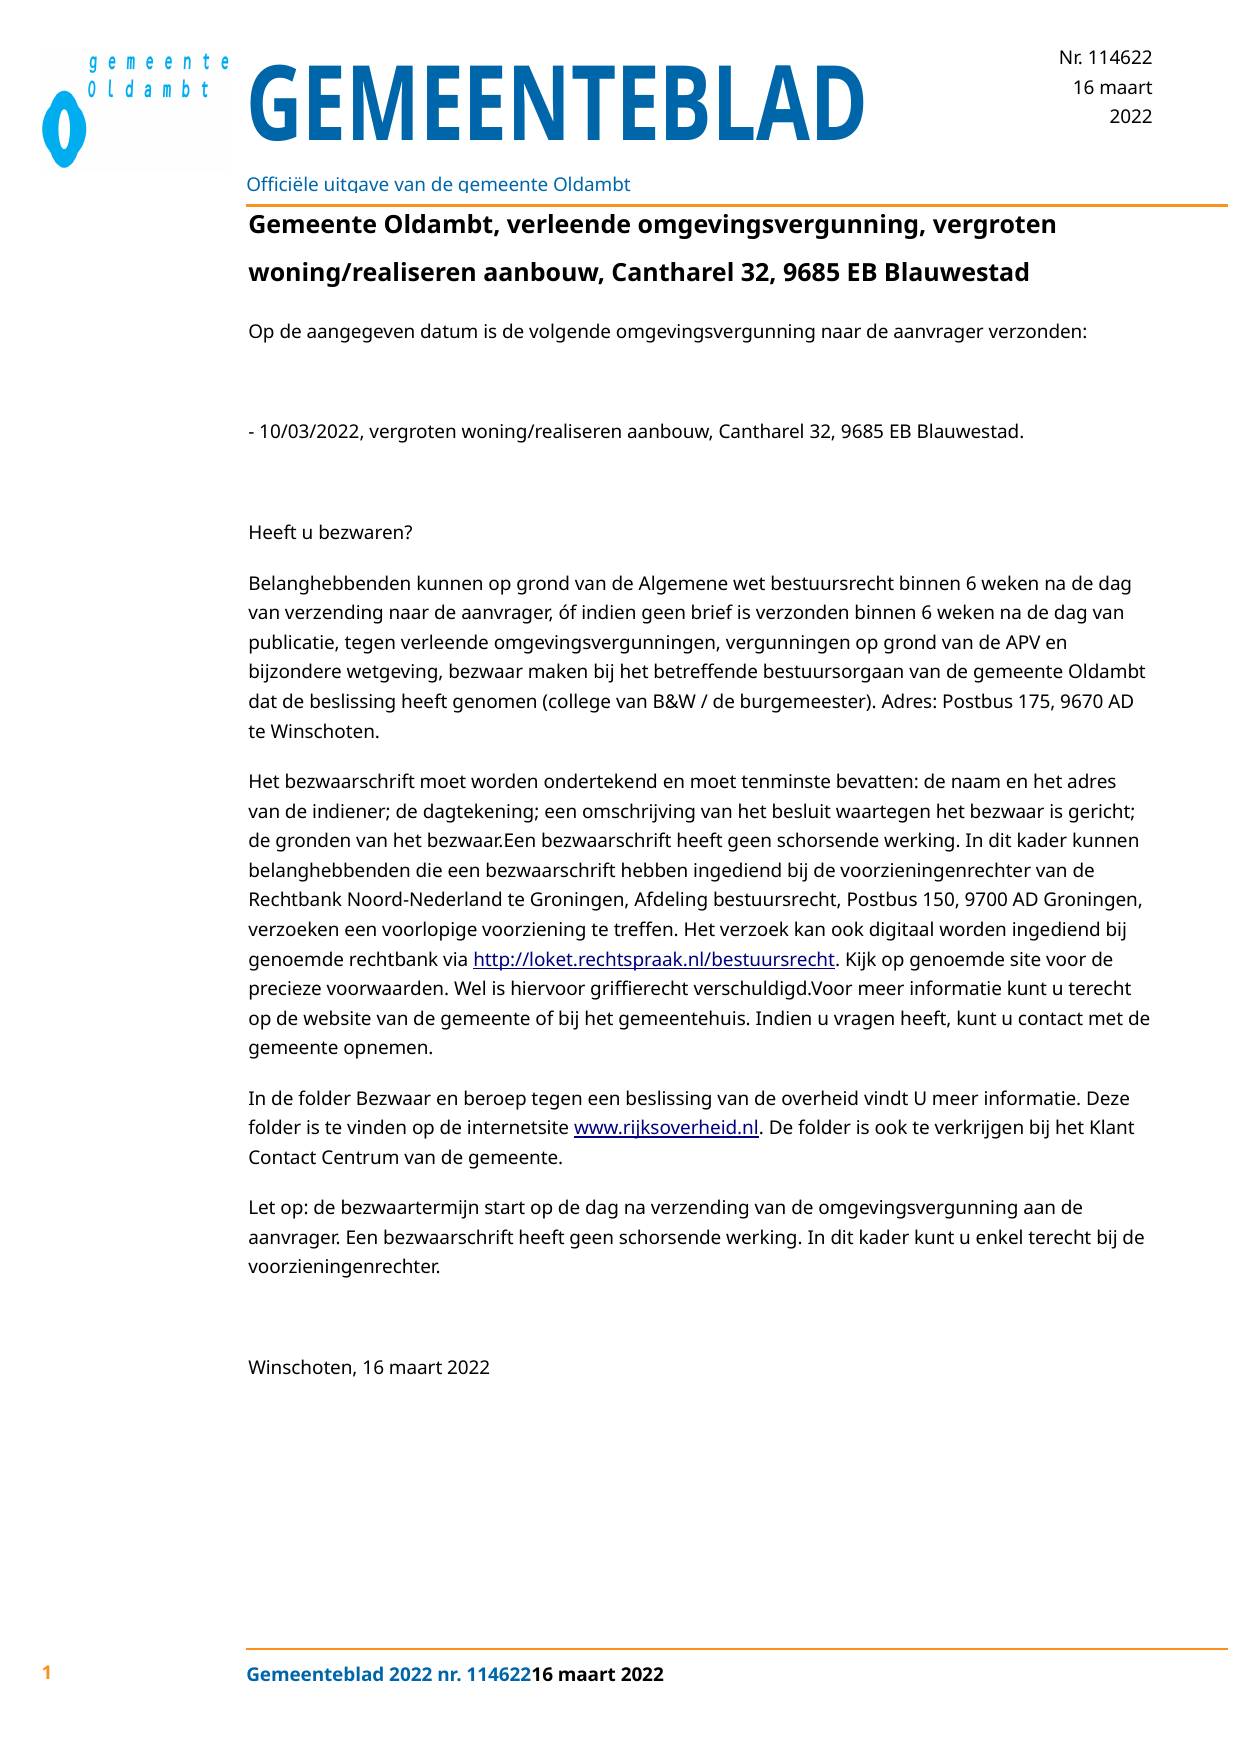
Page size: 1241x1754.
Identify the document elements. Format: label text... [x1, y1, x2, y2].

text Gemeente Oldambt, verleende omgevingsvergunning, vergroten woning/realiseren aanbouw, Cantharel 32, 9685 EB Blauwestad [248, 207, 1152, 288]
text In de folder Bezwaar en beroep tegen een beslissing van de overheid vindt U meer informatie. Deze folder is te vinden op de internetsite www.rijksoverheid.nl. De folder is ook te verkrijgen bij het Klant Contact Centrum van de gemeente. [248, 1085, 1152, 1170]
text Heeft u bezwaren? [248, 519, 1152, 545]
text - 10/03/2022, vergroten woning/realiseren aanbouw, Cantharel 32, 9685 EB Blauwestad. [248, 419, 1152, 444]
picture [41, 47, 231, 172]
text Winschoten, 16 maart 2022 [248, 1354, 1152, 1380]
text Belanghebbenden kunnen op grond van de Algemene wet bestuursrecht binnen 6 weken na de dag van verzending naar de aanvrager, óf indien geen brief is verzonden binnen 6 weken na de dag van publicatie, tegen verleende omgevingsvergunningen, vergunningen op grond van de APV en bijzondere wetgeving, bezwaar maken bij het betreffende bestuursorgaan van de gemeente Oldambt dat de beslissing heeft genomen (college van B&W / de burgemeester). Adres: Postbus 175, 9670 AD te Winschoten. [248, 570, 1152, 744]
text Let op: de bezwaartermijn start op de dag na verzending van de omgevingsvergunning aan de aanvrager. Een bezwaarschrift heeft geen schorsende werking. In dit kader kunt u enkel terecht bij de voorzieningenrechter. [248, 1194, 1152, 1279]
text Op de aangegeven datum is de volgende omgevingsvergunning naar de aanvrager verzonden: [248, 318, 1152, 344]
text Het bezwaarschrift moet worden ondertekend en moet tenminste bevatten: de naam en het adres van de indiener; de dagtekening; een omschrijving van het besluit waartegen het bezwaar is gericht; de gronden van het bezwaar.Een bezwaarschrift heeft geen schorsende werking. In dit kader kunnen belanghebbenden die een bezwaarschrift hebben ingediend bij de voorzieningenrechter van de Rechtbank Noord-Nederland te Groningen, Afdeling bestuursrecht, Postbus 150, 9700 AD Groningen, verzoeken een voorlopige voorziening te treffen. Het verzoek kan ook digitaal worden ingediend bij genoemde rechtbank via http://loket.rechtspraak.nl/bestuursrecht. Kijk op genoemde site voor de precieze voorwaarden. Wel is hiervoor griffierecht verschuldigd.Voor meer informatie kunt u terecht op de website van de gemeente of bij het gemeentehuis. Indien u vragen heeft, kunt u contact met de gemeente opnemen. [248, 768, 1152, 1060]
